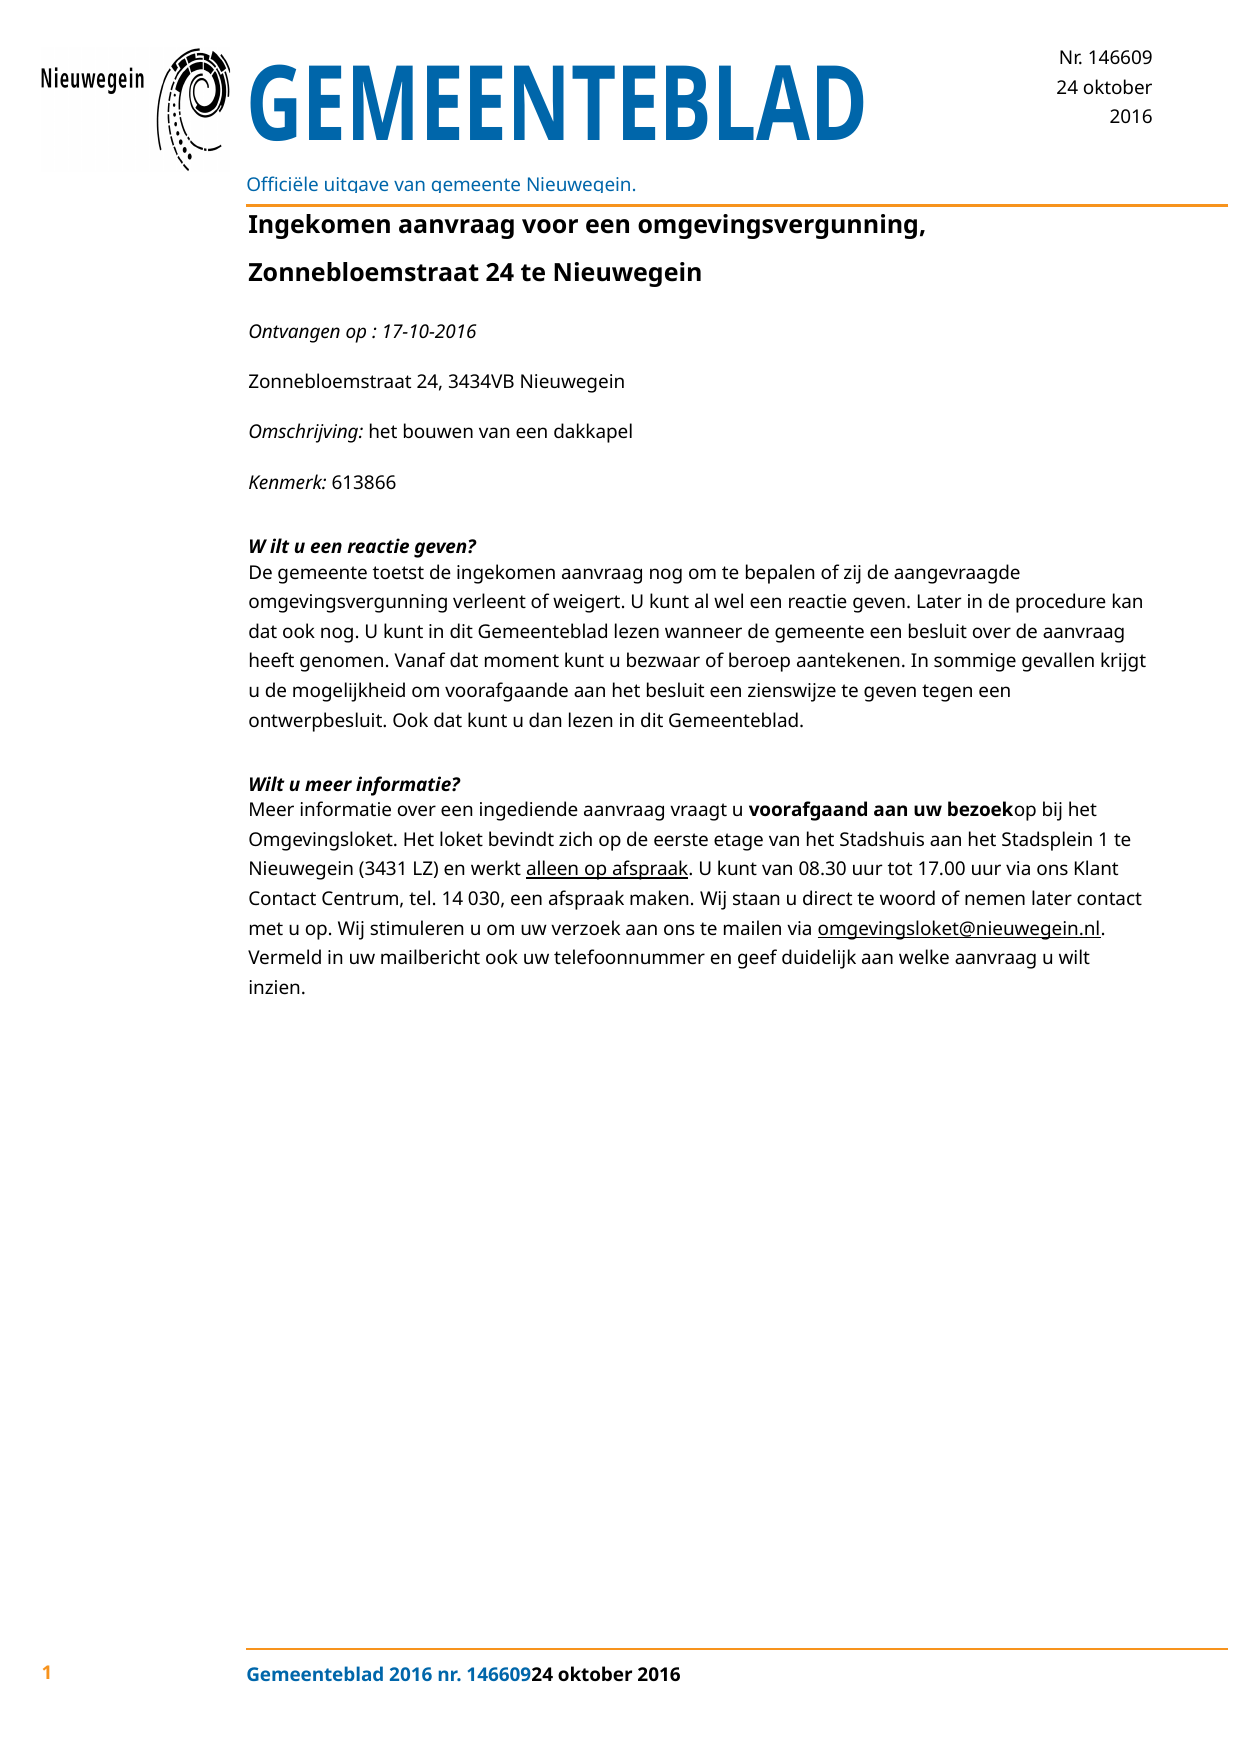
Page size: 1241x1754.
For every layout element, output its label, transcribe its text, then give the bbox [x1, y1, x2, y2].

picture [41, 47, 231, 172]
text Zonnebloemstraat 24, 3434VB Nieuwegein [248, 368, 1152, 394]
text De gemeente toetst de ingekomen aanvraag nog om te bepalen of zij de aangevraagde omgevingsvergunning verleent of weigert. U kunt al wel een reactie geven. Later in de procedure kan dat ook nog. U kunt in dit Gemeenteblad lezen wanneer de gemeente een besluit over de aanvraag heeft genomen. Vanaf dat moment kunt u bezwaar of beroep aantekenen. In sommige gevallen krijgt u de mogelijkheid om voorafgaande aan het besluit een zienswijze te geven tegen een ontwerpbesluit. Ook dat kunt u dan lezen in dit Gemeenteblad. [248, 559, 1152, 732]
text W ilt u een reactie geven? [248, 533, 1152, 559]
text Ingekomen aanvraag voor een omgevingsvergunning, Zonnebloemstraat 24 te Nieuwegein [248, 207, 1152, 288]
text Kenmerk: 613866 [248, 469, 1152, 495]
text Omschrijving: het bouwen van een dakkapel [248, 419, 1152, 444]
text Ontvangen op : 17-10-2016 [248, 318, 1152, 344]
text Meer informatie over een ingediende aanvraag vraagt u voorafgaand aan uw bezoekop bij het Omgevingsloket. Het loket bevindt zich op de eerste etage van het Stadshuis aan het Stadsplein 1 te Nieuwegein (3431 LZ) en werkt alleen op afspraak. U kunt van 08.30 uur tot 17.00 uur via ons Klant Contact Centrum, tel. 14 030, een afspraak maken. Wij staan u direct te woord of nemen later contact met u op. Wij stimuleren u om uw verzoek aan ons te mailen via omgevingsloket@nieuwegein.nl. Vermeld in uw mailbericht ook uw telefoonnummer en geef duidelijk aan welke aanvraag u wilt inzien. [248, 796, 1152, 1000]
text Wilt u meer informatie? [248, 771, 1152, 796]
